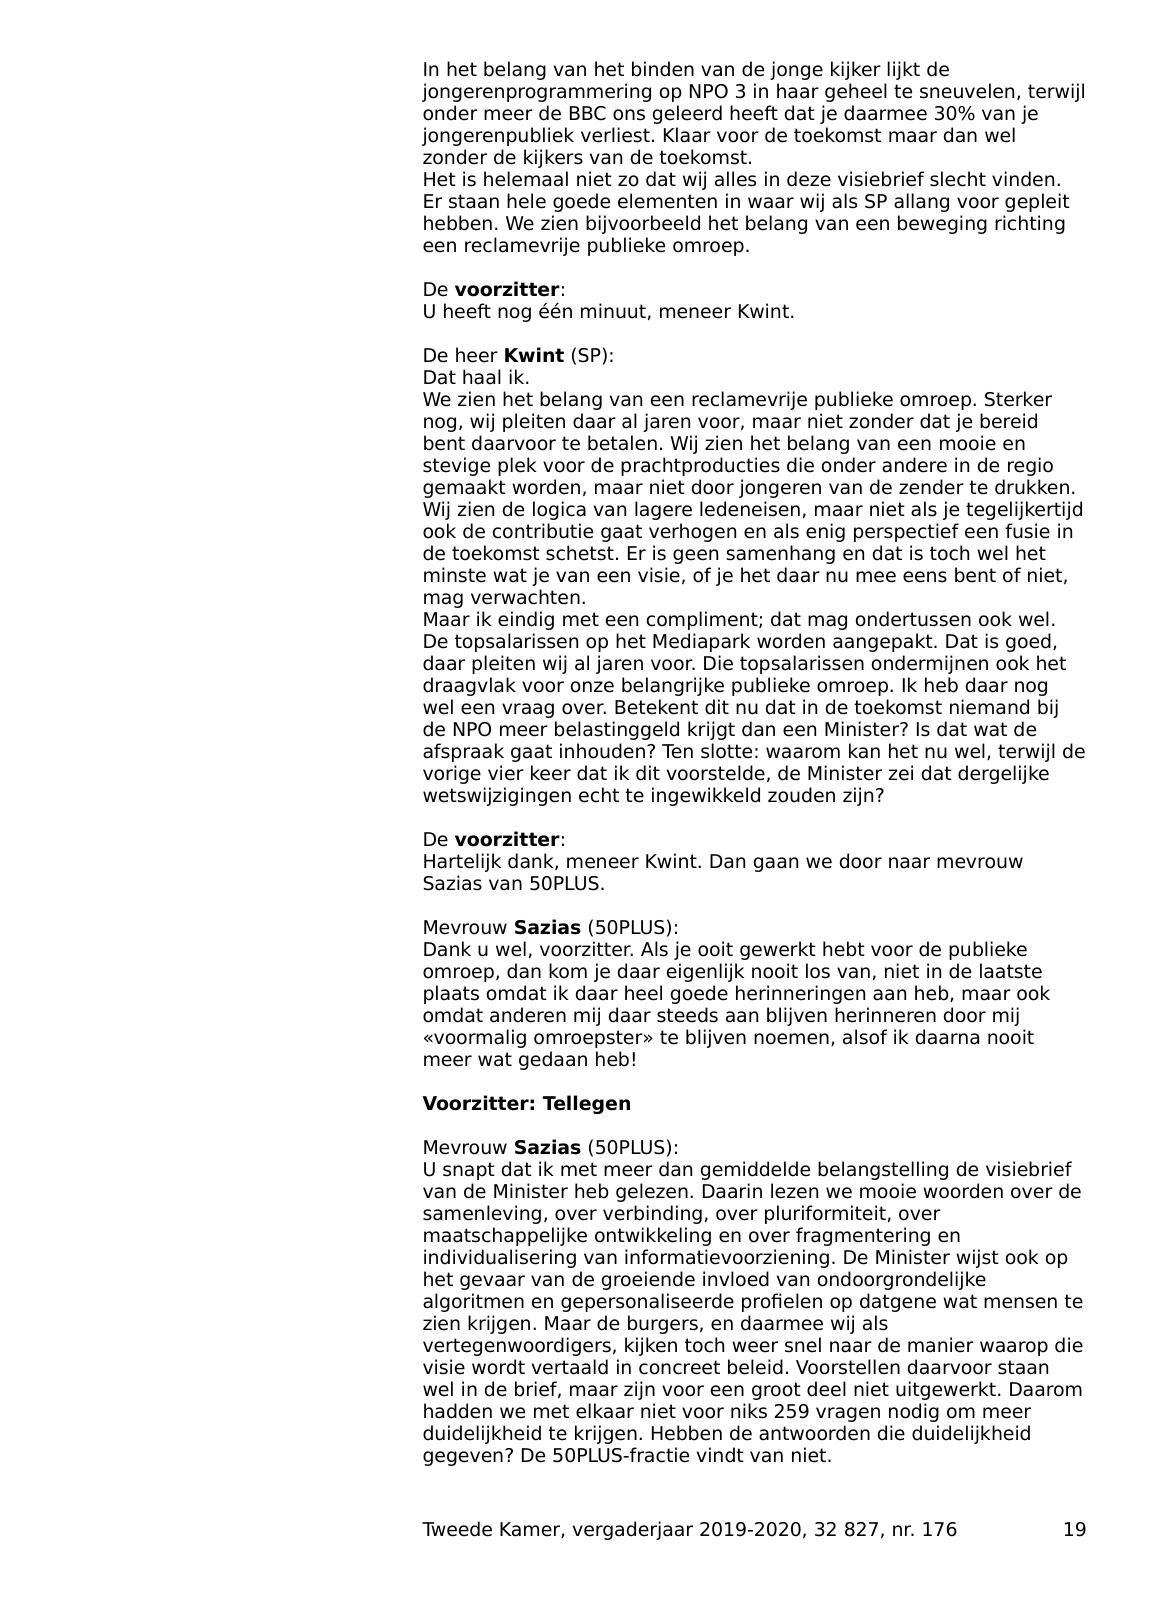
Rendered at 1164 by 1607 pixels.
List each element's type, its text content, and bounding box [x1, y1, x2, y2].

text Hartelijk dank, meneer Kwint. Dan gaan we door naar mevrouw Sazias van 50PLUS. [422, 851, 1087, 895]
text Mevrouw Sazias (50PLUS): [422, 1137, 1087, 1159]
text Dat haal ik. [422, 367, 1087, 389]
text In het belang van het binden van de jonge kijker lijkt de jongerenprogrammering op NPO 3 in haar geheel te sneuvelen, terwijl onder meer de BBC ons geleerd heeft dat je daarmee 30% van je jongerenpubliek verliest. Klaar voor de toekomst maar dan wel zonder de kijkers van de toekomst. [422, 59, 1087, 169]
text Dank u wel, voorzitter. Als je ooit gewerkt hebt voor de publieke omroep, dan kom je daar eigenlijk nooit los van, niet in de laatste plaats omdat ik daar heel goede herinneringen aan heb, maar ook omdat anderen mij daar steeds aan blijven herinneren door mij «voormalig omroepster» te blijven noemen, alsof ik daarna nooit meer wat gedaan heb! [422, 939, 1087, 1071]
text De heer Kwint (SP): [422, 345, 1087, 367]
subtitle Voorzitter: Tellegen [422, 1093, 1087, 1115]
text Het is helemaal niet zo dat wij alles in deze visiebrief slecht vinden. Er staan hele goede elementen in waar wij als SP allang voor gepleit hebben. We zien bijvoorbeeld het belang van een beweging richting een reclamevrije publieke omroep. [422, 169, 1087, 257]
text Mevrouw Sazias (50PLUS): [422, 917, 1087, 939]
text De voorzitter: [422, 829, 1087, 851]
text U snapt dat ik met meer dan gemiddelde belangstelling de visiebrief van de Minister heb gelezen. Daarin lezen we mooie woorden over de samenleving, over verbinding, over pluriformiteit, over maatschappelijke ontwikkeling en over fragmentering en individualisering van informatievoorziening. De Minister wijst ook op het gevaar van de groeiende invloed van ondoorgrondelijke algoritmen en gepersonaliseerde profielen op datgene wat mensen te zien krijgen. Maar de burgers, en daarmee wij als vertegenwoordigers, kijken toch weer snel naar de manier waarop die visie wordt vertaald in concreet beleid. Voorstellen daarvoor staan wel in de brief, maar zijn voor een groot deel niet uitgewerkt. Daarom hadden we met elkaar niet voor niks 259 vragen nodig om meer duidelijkheid te krijgen. Hebben de antwoorden die duidelijkheid gegeven? De 50PLUS-fractie vindt van niet. [422, 1159, 1087, 1467]
text De voorzitter: [422, 279, 1087, 301]
text Maar ik eindig met een compliment; dat mag ondertussen ook wel. De topsalarissen op het Mediapark worden aangepakt. Dat is goed, daar pleiten wij al jaren voor. Die topsalarissen ondermijnen ook het draagvlak voor onze belangrijke publieke omroep. Ik heb daar nog wel een vraag over. Betekent dit nu dat in de toekomst niemand bij de NPO meer belastinggeld krijgt dan een Minister? Is dat wat de afspraak gaat inhouden? Ten slotte: waarom kan het nu wel, terwijl de vorige vier keer dat ik dit voorstelde, de Minister zei dat dergelijke wetswijzigingen echt te ingewikkeld zouden zijn? [422, 609, 1087, 807]
text U heeft nog één minuut, meneer Kwint. [422, 301, 1087, 323]
text We zien het belang van een reclamevrije publieke omroep. Sterker nog, wij pleiten daar al jaren voor, maar niet zonder dat je bereid bent daarvoor te betalen. Wij zien het belang van een mooie en stevige plek voor de prachtproducties die onder andere in de regio gemaakt worden, maar niet door jongeren van de zender te drukken. Wij zien de logica van lagere ledeneisen, maar niet als je tegelijkertijd ook de contributie gaat verhogen en als enig perspectief een fusie in de toekomst schetst. Er is geen samenhang en dat is toch wel het minste wat je van een visie, of je het daar nu mee eens bent of niet, mag verwachten. [422, 389, 1087, 609]
